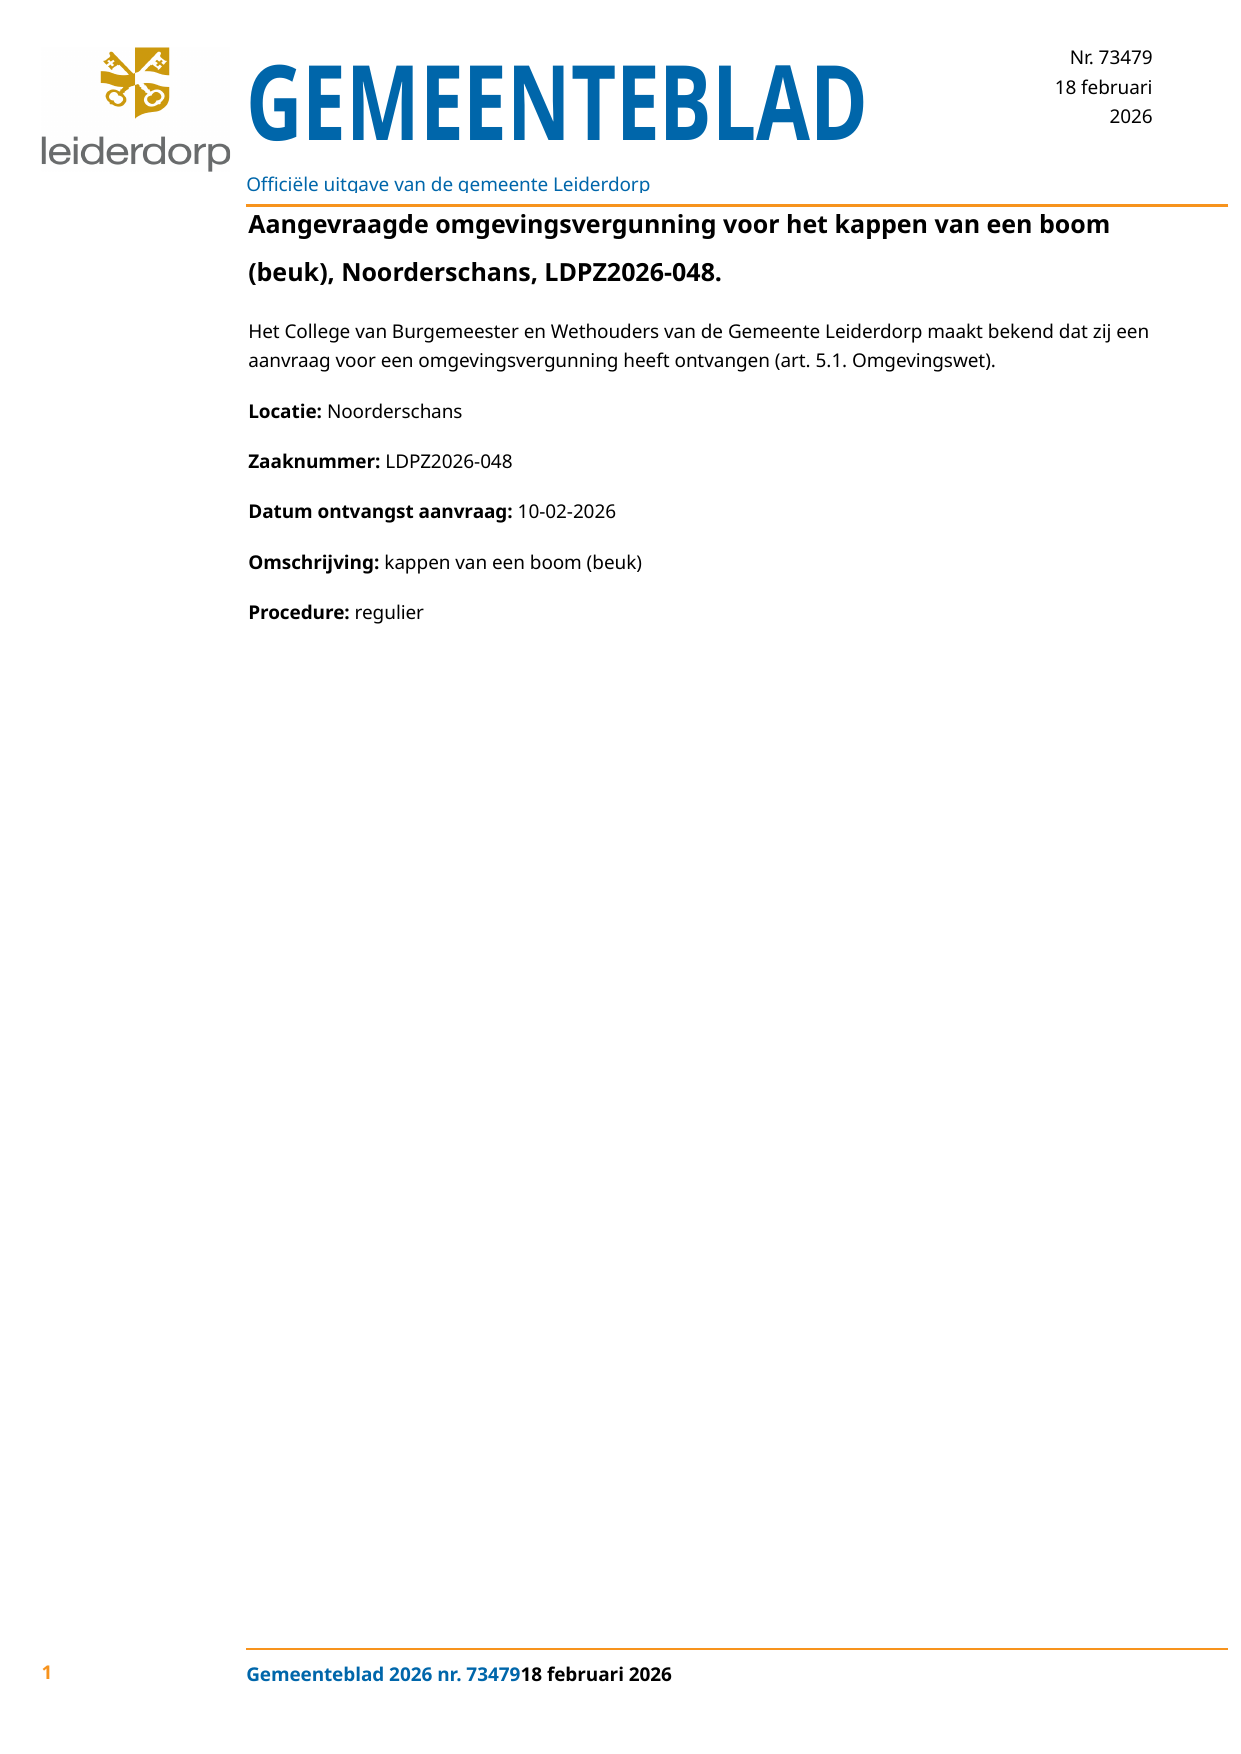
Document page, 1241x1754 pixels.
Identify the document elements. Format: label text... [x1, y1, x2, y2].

text Datum ontvangst aanvraag: 10-02-2026 [248, 499, 1152, 524]
text Aangevraagde omgevingsvergunning voor het kappen van een boom (beuk), Noorderschans, LDPZ2026-048. [248, 207, 1152, 288]
text Omschrijving: kappen van een boom (beuk) [248, 549, 1152, 575]
text Zaaknummer: LDPZ2026-048 [248, 448, 1152, 474]
text Locatie: Noorderschans [248, 398, 1152, 424]
picture [41, 47, 231, 172]
text Het College van Burgemeester en Wethouders van de Gemeente Leiderdorp maakt bekend dat zij een aanvraag voor een omgevingsvergunning heeft ontvangen (art. 5.1. Omgevingswet). [248, 318, 1152, 373]
text Procedure: regulier [248, 599, 1152, 625]
